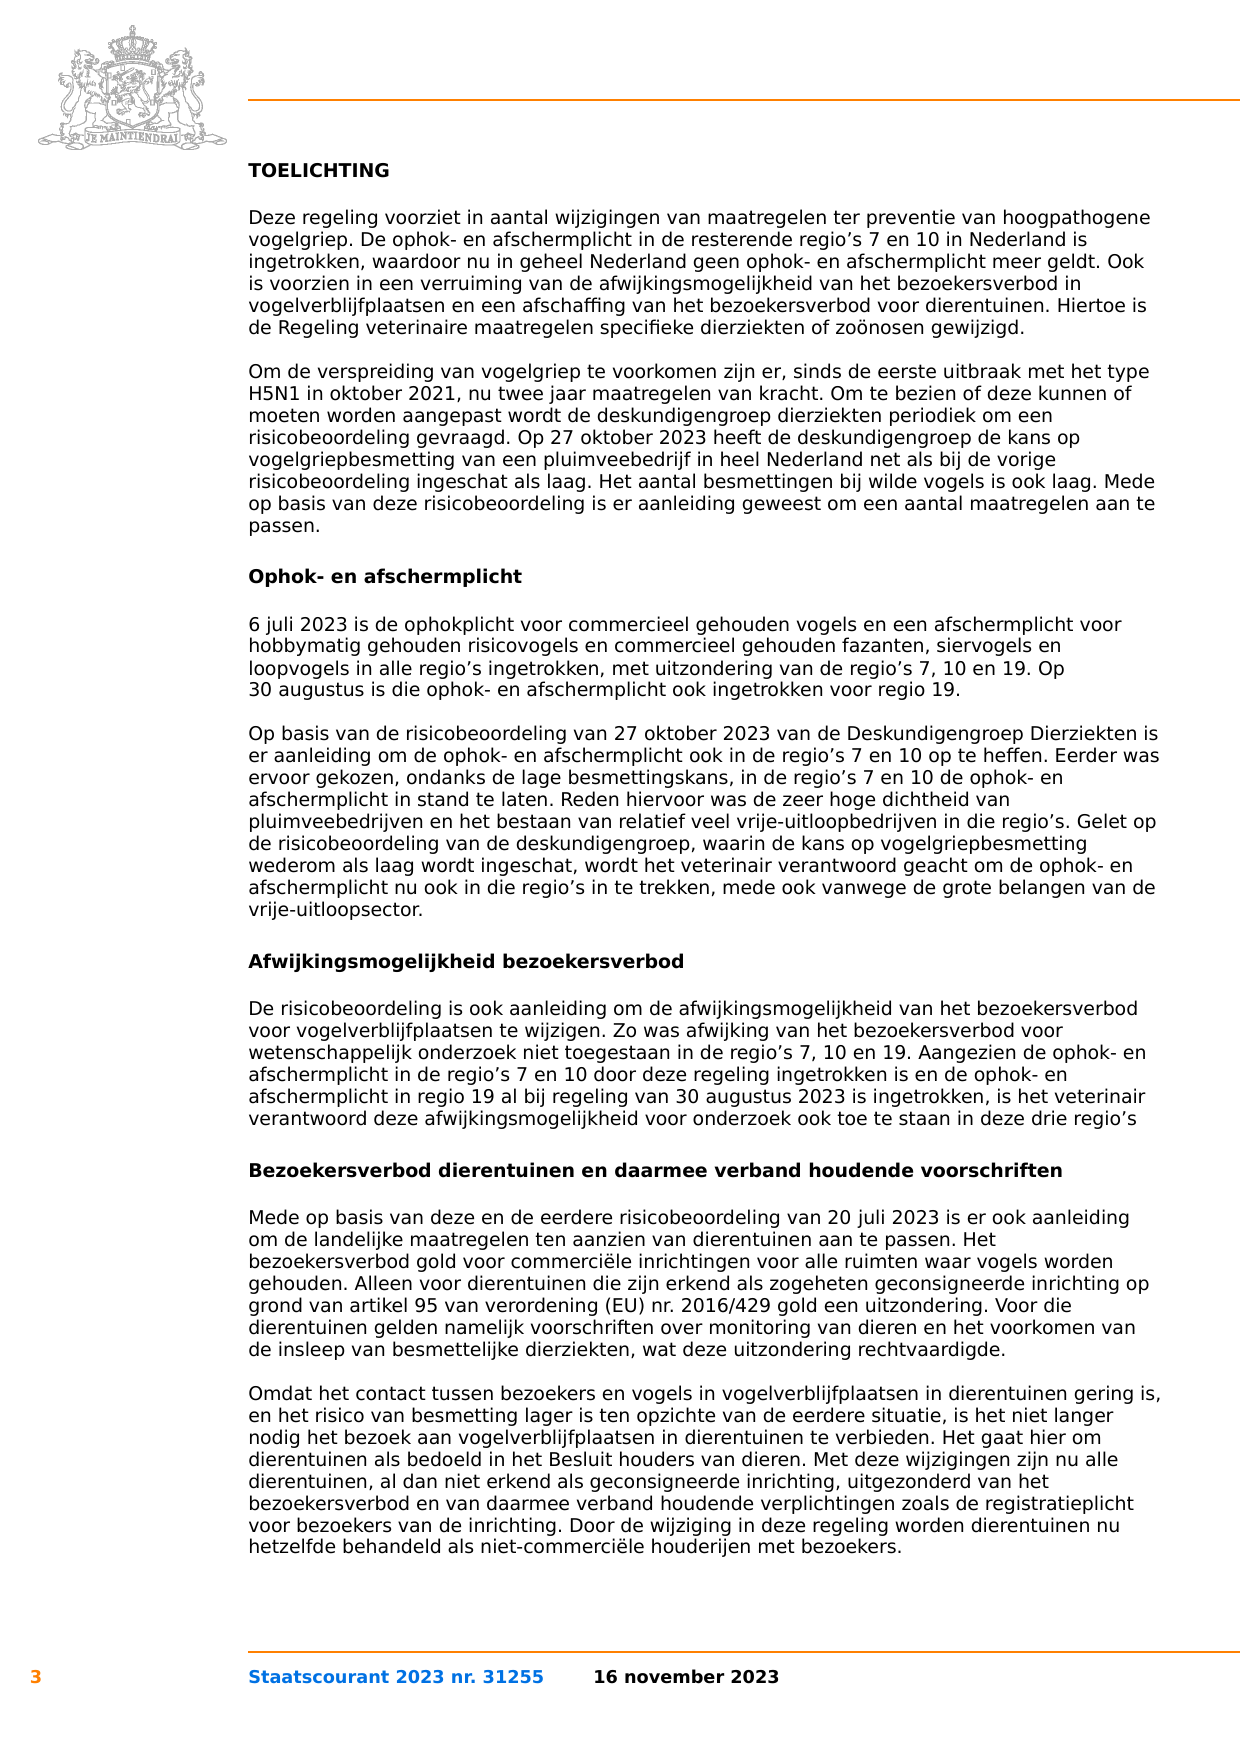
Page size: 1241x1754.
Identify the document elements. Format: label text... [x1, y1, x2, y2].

subtitle Bezoekersverbod dierentuinen en daarmee verband houdende voorschriften [248, 1160, 1163, 1182]
subtitle Afwijkingsmogelijkheid bezoekersverbod [248, 951, 1163, 973]
subtitle TOELICHTING [248, 160, 1163, 182]
text Om de verspreiding van vogelgriep te voorkomen zijn er, sinds de eerste uitbraak met het type H5N1 in oktober 2021, nu twee jaar maatregelen van kracht. Om te bezien of deze kunnen of moeten worden aangepast wordt de deskundigengroep dierziekten periodiek om een risicobeoordeling gevraagd. Op 27 oktober 2023 heeft de deskundigengroep de kans op vogelgriepbesmetting van een pluimveebedrijf in heel Nederland net als bij de vorige risicobeoordeling ingeschat als laag. Het aantal besmettingen bij wilde vogels is ook laag. Mede op basis van deze risicobeoordeling is er aanleiding geweest om een aantal maatregelen aan te passen. [248, 361, 1163, 536]
text De risicobeoordeling is ook aanleiding om de afwijkingsmogelijkheid van het bezoekersverbod voor vogelverblijfplaatsen te wijzigen. Zo was afwijking van het bezoekersverbod voor wetenschappelijk onderzoek niet toegestaan in de regio’s 7, 10 en 19. Aangezien de ophok- en afschermplicht in de regio’s 7 en 10 door deze regeling ingetrokken is en de ophok- en afschermplicht in regio 19 al bij regeling van 30 augustus 2023 is ingetrokken, is het veterinair verantwoord deze afwijkingsmogelijkheid voor onderzoek ook toe te staan in deze drie regio’s [248, 998, 1163, 1130]
text Mede op basis van deze en de eerdere risicobeoordeling van 20 juli 2023 is er ook aanleiding om de landelijke maatregelen ten aanzien van dierentuinen aan te passen. Het bezoekersverbod gold voor commerciële inrichtingen voor alle ruimten waar vogels worden gehouden. Alleen voor dierentuinen die zijn erkend als zogeheten geconsigneerde inrichting op grond van artikel 95 van verordening (EU) nr. 2016/429 gold een uitzondering. Voor die dierentuinen gelden namelijk voorschriften over monitoring van dieren en het voorkomen van de insleep van besmettelijke dierziekten, wat deze uitzondering rechtvaardigde. [248, 1207, 1163, 1361]
text Op basis van de risicobeoordeling van 27 oktober 2023 van de Deskundigengroep Dierziekten is er aanleiding om de ophok- en afschermplicht ook in de regio’s 7 en 10 op te heffen. Eerder was ervoor gekozen, ondanks de lage besmettingskans, in de regio’s 7 en 10 de ophok- en afschermplicht in stand te laten. Reden hiervoor was de zeer hoge dichtheid van pluimveebedrijven en het bestaan van relatief veel vrije-uitloopbedrijven in die regio’s. Gelet op de risicobeoordeling van de deskundigengroep, waarin de kans op vogelgriepbesmetting wederom als laag wordt ingeschat, wordt het veterinair verantwoord geacht om de ophok- en afschermplicht nu ook in die regio’s in te trekken, mede ook vanwege de grote belangen van de vrije-uitloopsector. [248, 723, 1163, 921]
subtitle Ophok- en afschermplicht [248, 566, 1163, 588]
picture [38, 25, 227, 150]
text 6 juli 2023 is de ophokplicht voor commercieel gehouden vogels en een afschermplicht voor hobbymatig gehouden risicovogels en commercieel gehouden fazanten, siervogels en loopvogels in alle regio’s ingetrokken, met uitzondering van de regio’s 7, 10 en 19. Op 30 augustus is die ophok- en afschermplicht ook ingetrokken voor regio 19. [248, 613, 1163, 701]
text Deze regeling voorziet in aantal wijzigingen van maatregelen ter preventie van hoogpathogene vogelgriep. De ophok- en afschermplicht in de resterende regio’s 7 en 10 in Nederland is ingetrokken, waardoor nu in geheel Nederland geen ophok- en afschermplicht meer geldt. Ook is voorzien in een verruiming van de afwijkingsmogelijkheid van het bezoekersverbod in vogelverblijfplaatsen en een afschaffing van het bezoekersverbod voor dierentuinen. Hiertoe is de Regeling veterinaire maatregelen specifieke dierziekten of zoönosen gewijzigd. [248, 207, 1163, 339]
text Omdat het contact tussen bezoekers en vogels in vogelverblijfplaatsen in dierentuinen gering is, en het risico van besmetting lager is ten opzichte van de eerdere situatie, is het niet langer nodig het bezoek aan vogelverblijfplaatsen in dierentuinen te verbieden. Het gaat hier om dierentuinen als bedoeld in het Besluit houders van dieren. Met deze wijzigingen zijn nu alle dierentuinen, al dan niet erkend als geconsigneerde inrichting, uitgezonderd van het bezoekersverbod en van daarmee verband houdende verplichtingen zoals de registratieplicht voor bezoekers van de inrichting. Door de wijziging in deze regeling worden dierentuinen nu hetzelfde behandeld als niet-commerciële houderijen met bezoekers. [248, 1383, 1163, 1558]
